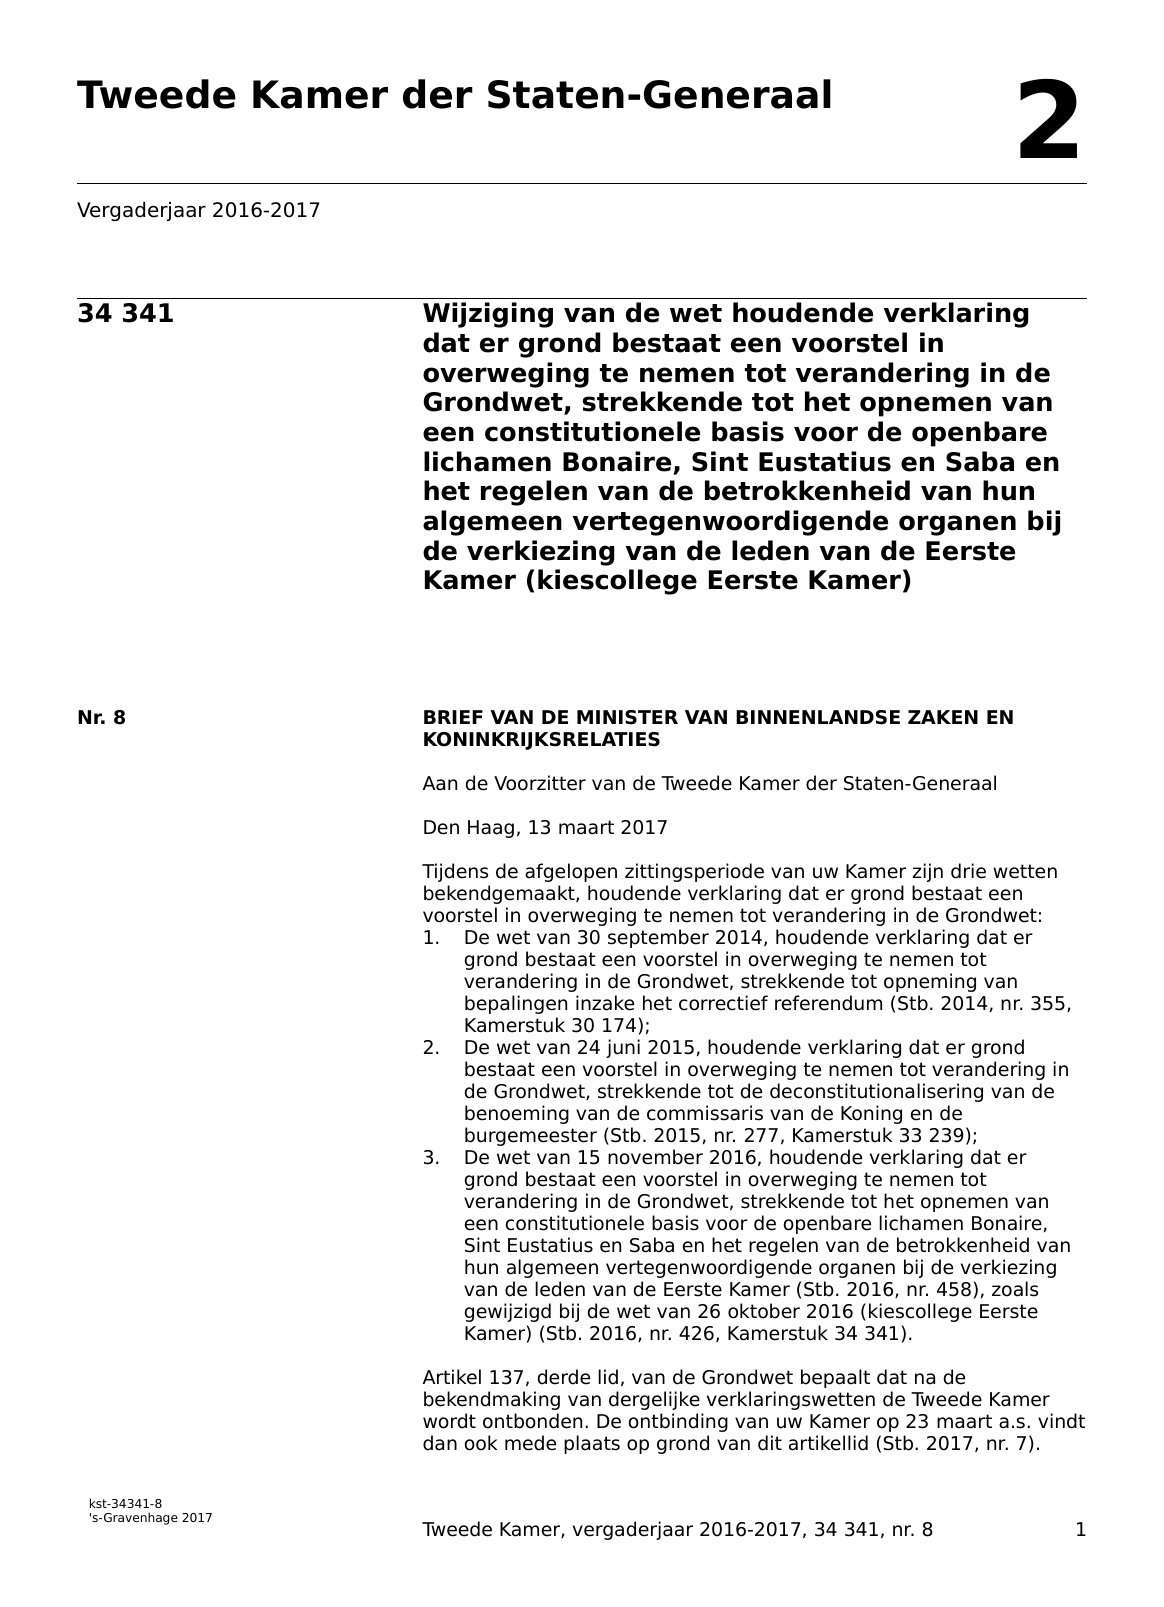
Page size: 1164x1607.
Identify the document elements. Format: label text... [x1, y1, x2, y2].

text 's-Gravenhage 2017 [88, 1511, 323, 1525]
subtitle 34 341 Wijziging van de wet houdende verklaring dat er grond bestaat een voorstel in overweging te nemen tot verandering in de Grondwet, strekkende tot het opnemen van een constitutionele basis voor de openbare lichamen Bonaire, Sint Eustatius en Saba en het regelen van de betrokkenheid van hun algemeen vertegenwoordigende organen bij de verkiezing van de leden van de Eerste Kamer (kiescollege Eerste Kamer) [77, 299, 1087, 596]
text Artikel 137, derde lid, van de Grondwet bepaalt dat na de bekendmaking van dergelijke verklaringswetten de Tweede Kamer wordt ontbonden. De ontbinding van uw Kamer op 23 maart a.s. vindt dan ook mede plaats op grond van dit artikellid (Stb. 2017, nr. 7). [422, 1367, 1087, 1455]
subtitle Nr. 8 BRIEF VAN DE MINISTER VAN BINNENLANDSE ZAKEN EN KONINKRIJKSRELATIES [77, 707, 1087, 751]
text Aan de Voorzitter van de Tweede Kamer der Staten-Generaal [422, 773, 1087, 795]
text 3. De wet van 15 november 2016, houdende verklaring dat er grond bestaat een voorstel in overweging te nemen tot verandering in de Grondwet, strekkende tot het opnemen van een constitutionele basis voor de openbare lichamen Bonaire, Sint Eustatius en Saba en het regelen van de betrokkenheid van hun algemeen vertegenwoordigende organen bij de verkiezing van de leden van de Eerste Kamer (Stb. 2016, nr. 458), zoals gewijzigd bij de wet van 26 oktober 2016 (kiescollege Eerste Kamer) (Stb. 2016, nr. 426, Kamerstuk 34 341). [422, 1147, 1087, 1345]
text Den Haag, 13 maart 2017 [422, 817, 1087, 839]
text 1. De wet van 30 september 2014, houdende verklaring dat er grond bestaat een voorstel in overweging te nemen tot verandering in de Grondwet, strekkende tot opneming van bepalingen inzake het correctief referendum (Stb. 2014, nr. 355, Kamerstuk 30 174); [422, 927, 1087, 1037]
table_header 2 [886, 59, 1087, 183]
text kst-34341-8 [88, 1497, 323, 1511]
text Tijdens de afgelopen zittingsperiode van uw Kamer zijn drie wetten bekendgemaakt, houdende verklaring dat er grond bestaat een voorstel in overweging te nemen tot verandering in de Grondwet: [422, 861, 1087, 927]
table_header Tweede Kamer der Staten-Generaal [77, 59, 886, 183]
table_cell Vergaderjaar 2016-2017 [77, 184, 1087, 298]
text 2. De wet van 24 juni 2015, houdende verklaring dat er grond bestaat een voorstel in overweging te nemen tot verandering in de Grondwet, strekkende tot de deconstitutionalisering van de benoeming van de commissaris van de Koning en de burgemeester (Stb. 2015, nr. 277, Kamerstuk 33 239); [422, 1037, 1087, 1147]
